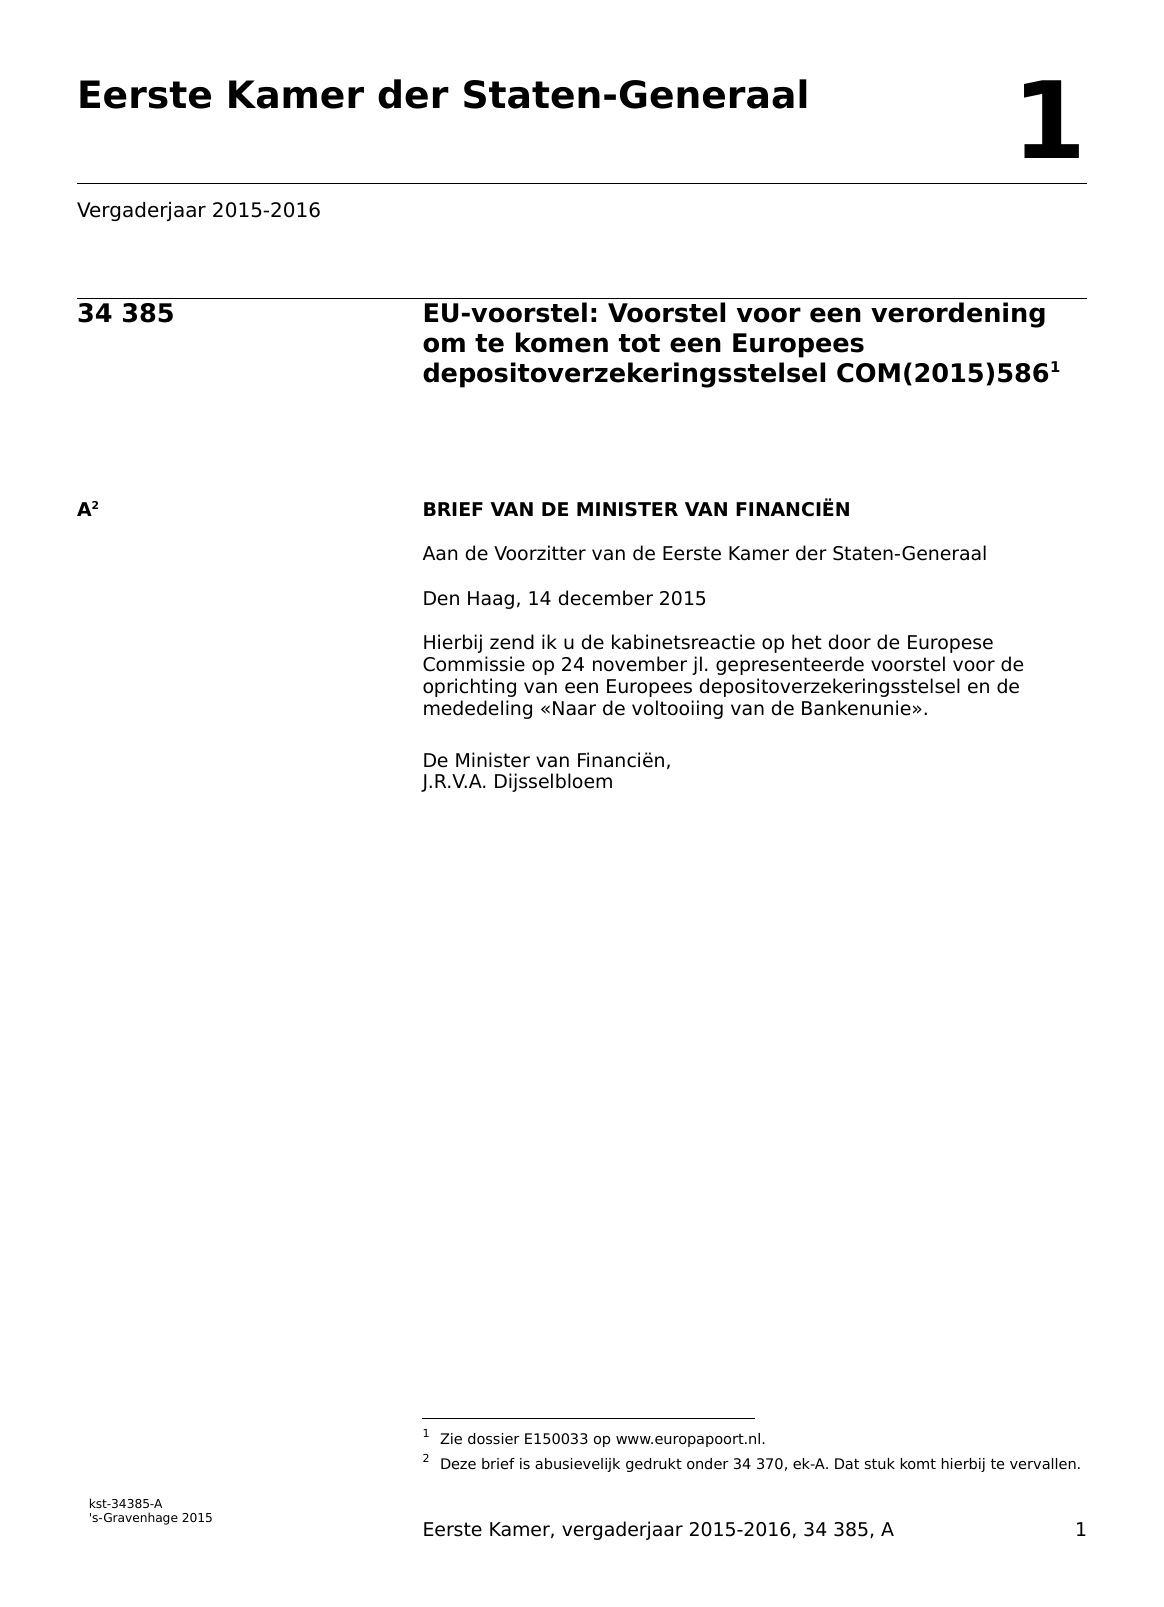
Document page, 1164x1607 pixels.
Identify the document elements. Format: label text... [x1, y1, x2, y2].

text Deze brief is abusievelijk gedrukt onder 34 370, ek-A. Dat stuk komt hierbij te vervallen. [422, 1452, 1087, 1474]
text 's-Gravenhage 2015 [88, 1511, 323, 1525]
text Hierbij zend ik u de kabinetsreactie op het door de Europese Commissie op 24 november jl. gepresenteerde voorstel voor de oprichting van een Europees depositoverzekeringsstelsel en de mededeling «Naar de voltooiing van de Bankenunie». [422, 632, 1087, 719]
text Aan de Voorzitter van de Eerste Kamer der Staten-Generaal [422, 543, 1087, 565]
text De Minister van Financiën, J.R.V.A. Dijsselbloem [422, 749, 1087, 793]
text Zie dossier E150033 op www.europapoort.nl. [422, 1427, 1087, 1449]
subtitle A BRIEF VAN DE MINISTER VAN FINANCIËN [77, 499, 1087, 521]
text Den Haag, 14 december 2015 [422, 587, 1087, 609]
table_header Eerste Kamer der Staten-Generaal [77, 59, 886, 183]
subtitle 34 385 EU-voorstel: Voorstel voor een verordening om te komen tot een Europees depositoverzekeringsstelsel COM(2015)586 [77, 299, 1087, 388]
text kst-34385-A [88, 1497, 323, 1511]
table_cell Vergaderjaar 2015-2016 [77, 184, 1087, 298]
table_header 1 [886, 59, 1087, 183]
